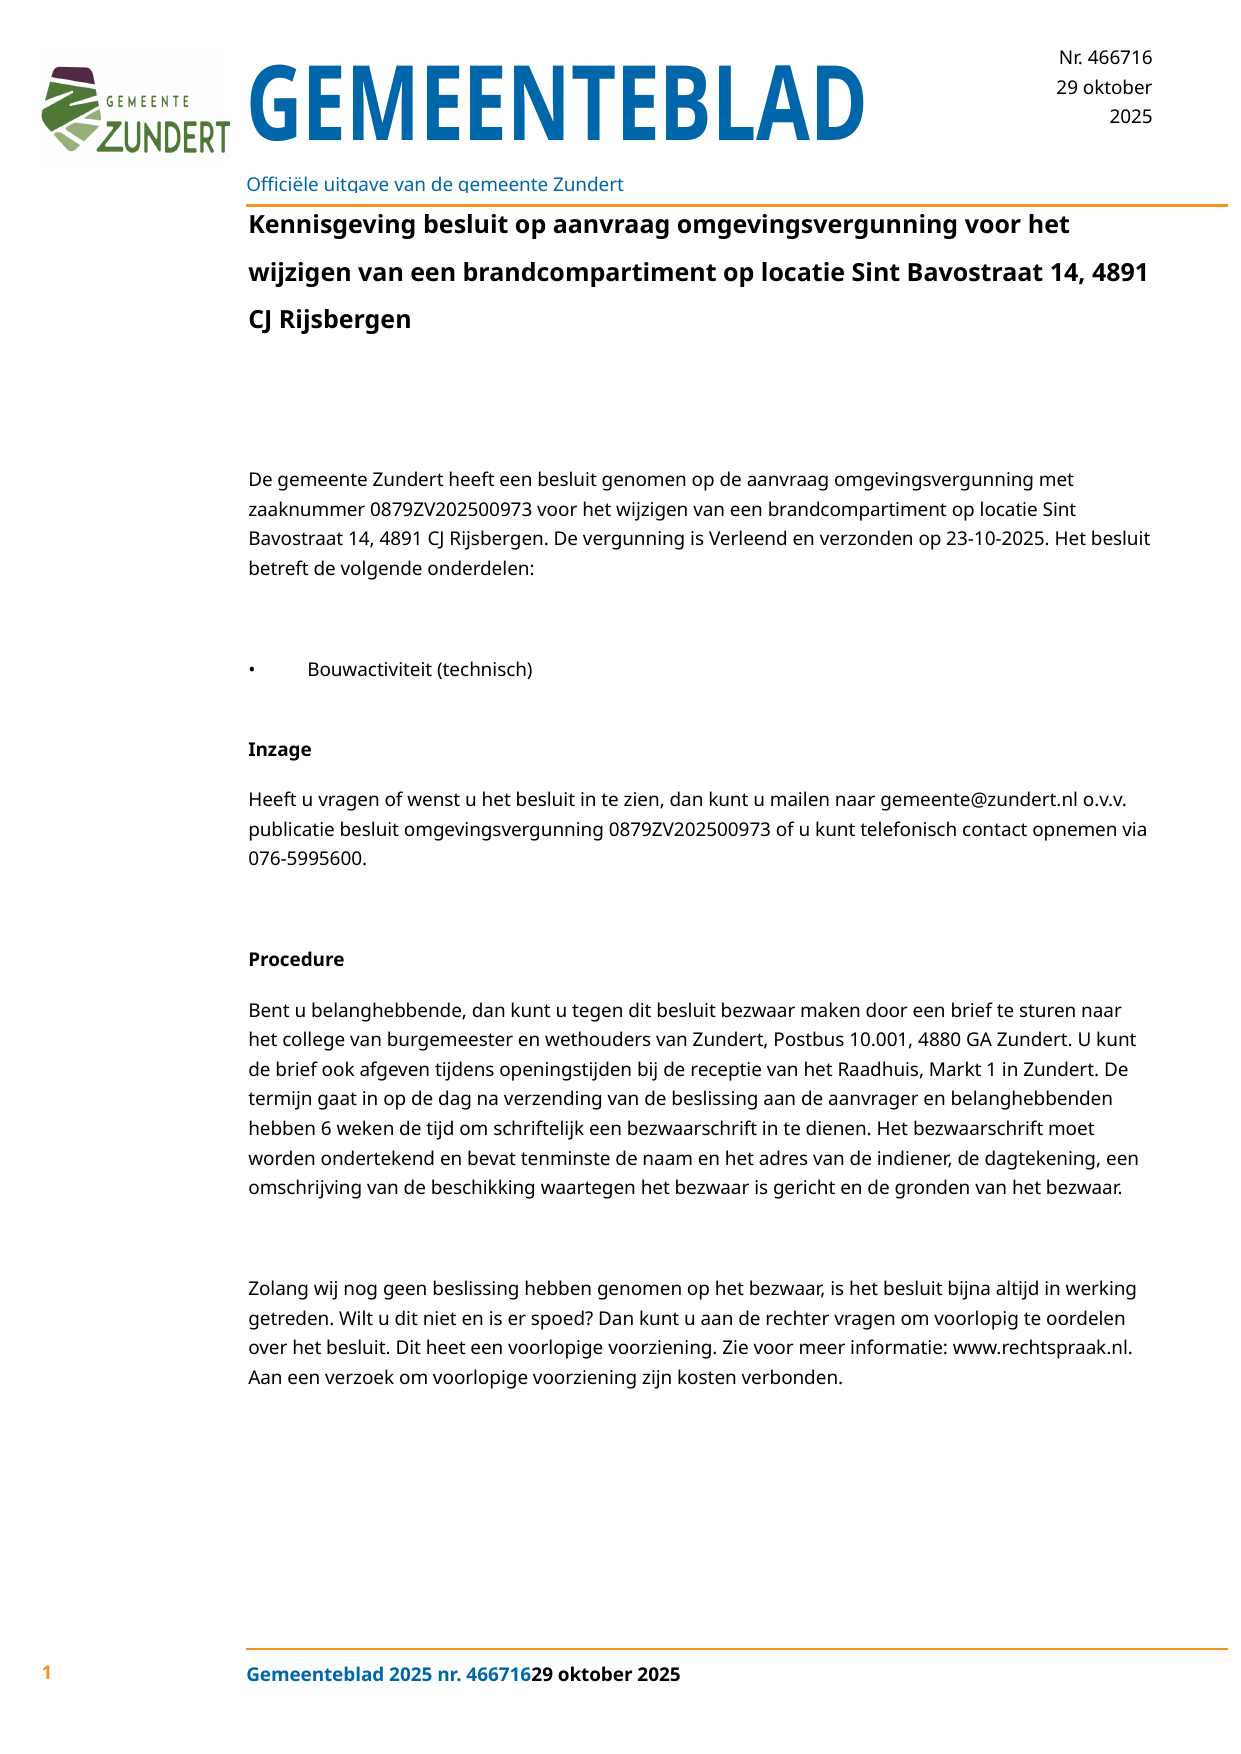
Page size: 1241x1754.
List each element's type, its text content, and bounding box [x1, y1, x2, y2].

text Kennisgeving besluit op aanvraag omgevingsvergunning voor het wijzigen van een brandcompartiment op locatie Sint Bavostraat 14, 4891 CJ Rijsbergen [248, 207, 1152, 336]
list Bouwactiviteit (technisch) [248, 656, 1152, 682]
picture [41, 47, 231, 172]
text Heeft u vragen of wenst u het besluit in te zien, dan kunt u mailen naar gemeente@zundert.nl o.v.v. publicatie besluit omgevingsvergunning 0879ZV202500973 of u kunt telefonisch contact opnemen via 076-5995600. [248, 786, 1152, 871]
text Inzage [248, 736, 1152, 762]
text Zolang wij nog geen beslissing hebben genomen op het bezwaar, is het besluit bijna altijd in werking getreden. Wilt u dit niet en is er spoed? Dan kunt u aan de rechter vragen om voorlopig te oordelen over het besluit. Dit heet een voorlopige voorziening. Zie voor meer informatie: www.rechtspraak.nl. Aan een verzoek om voorlopige voorziening zijn kosten verbonden. [248, 1275, 1152, 1389]
text Bent u belanghebbende, dan kunt u tegen dit besluit bezwaar maken door een brief te sturen naar het college van burgemeester en wethouders van Zundert, Postbus 10.001, 4880 GA Zundert. U kunt de brief ook afgeven tijdens openingstijden bij de receptie van het Raadhuis, Markt 1 in Zundert. De termijn gaat in op de dag na verzending van de beslissing aan de aanvrager en belanghebbenden hebben 6 weken de tijd om schriftelijk een bezwaarschrift in te dienen. Het bezwaarschrift moet worden ondertekend en bevat tenminste de naam en het adres van de indiener, de dagtekening, een omschrijving van de beschikking waartegen het bezwaar is gericht en de gronden van het bezwaar. [248, 997, 1152, 1200]
text De gemeente Zundert heeft een besluit genomen op de aanvraag omgevingsvergunning met zaaknummer 0879ZV202500973 voor het wijzigen van een brandcompartiment op locatie Sint Bavostraat 14, 4891 CJ Rijsbergen. De vergunning is Verleend en verzonden op 23-10-2025. Het besluit betreft de volgende onderdelen: [248, 466, 1152, 581]
text Procedure [248, 946, 1152, 972]
